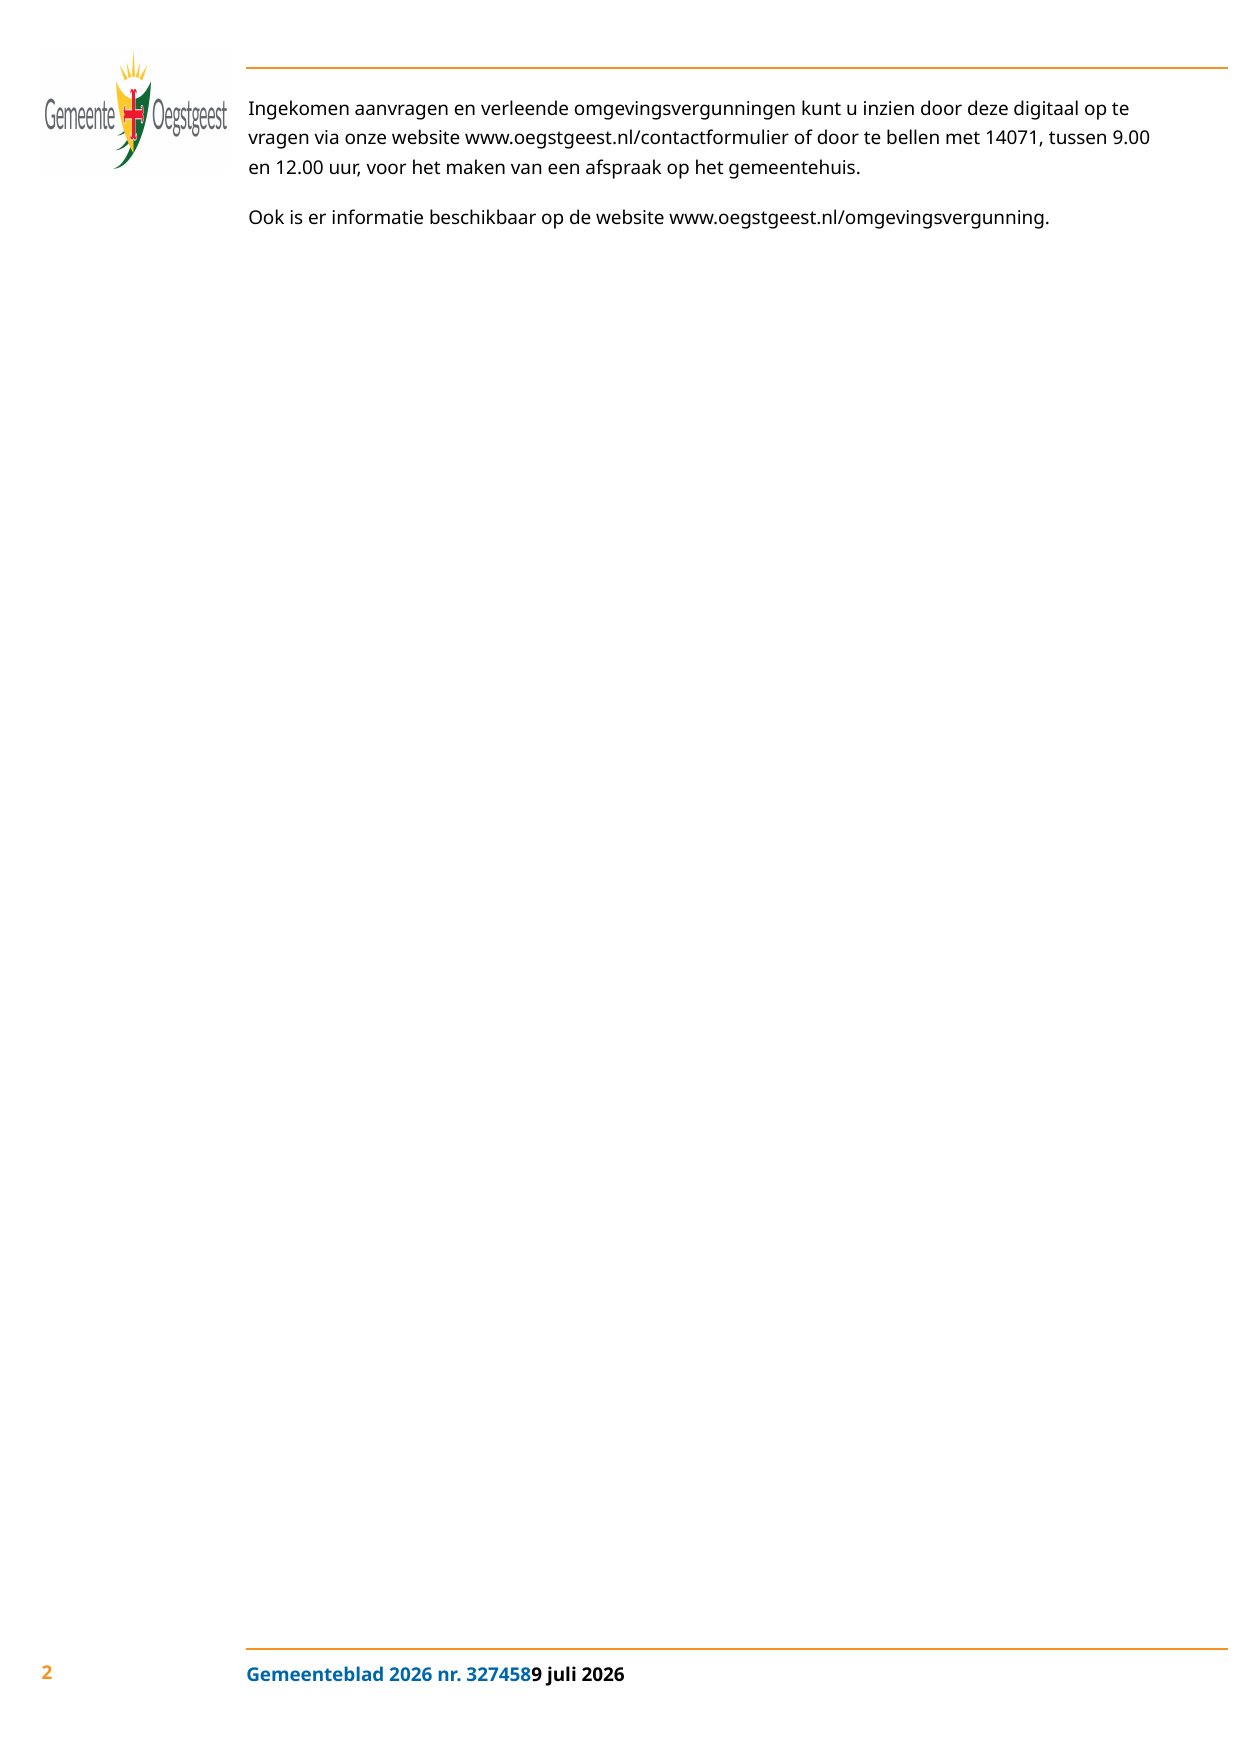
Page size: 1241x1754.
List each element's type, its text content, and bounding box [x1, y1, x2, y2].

text Ingekomen aanvragen en verleende omgevingsvergunningen kunt u inzien door deze digitaal op te vragen via onze website www.oegstgeest.nl/contactformulier of door te bellen met 14071, tussen 9.00 en 12.00 uur, voor het maken van een afspraak op het gemeentehuis. [248, 95, 1152, 180]
picture [41, 47, 231, 172]
text Ook is er informatie beschikbaar op de website www.oegstgeest.nl/omgevingsvergunning. [248, 204, 1152, 230]
